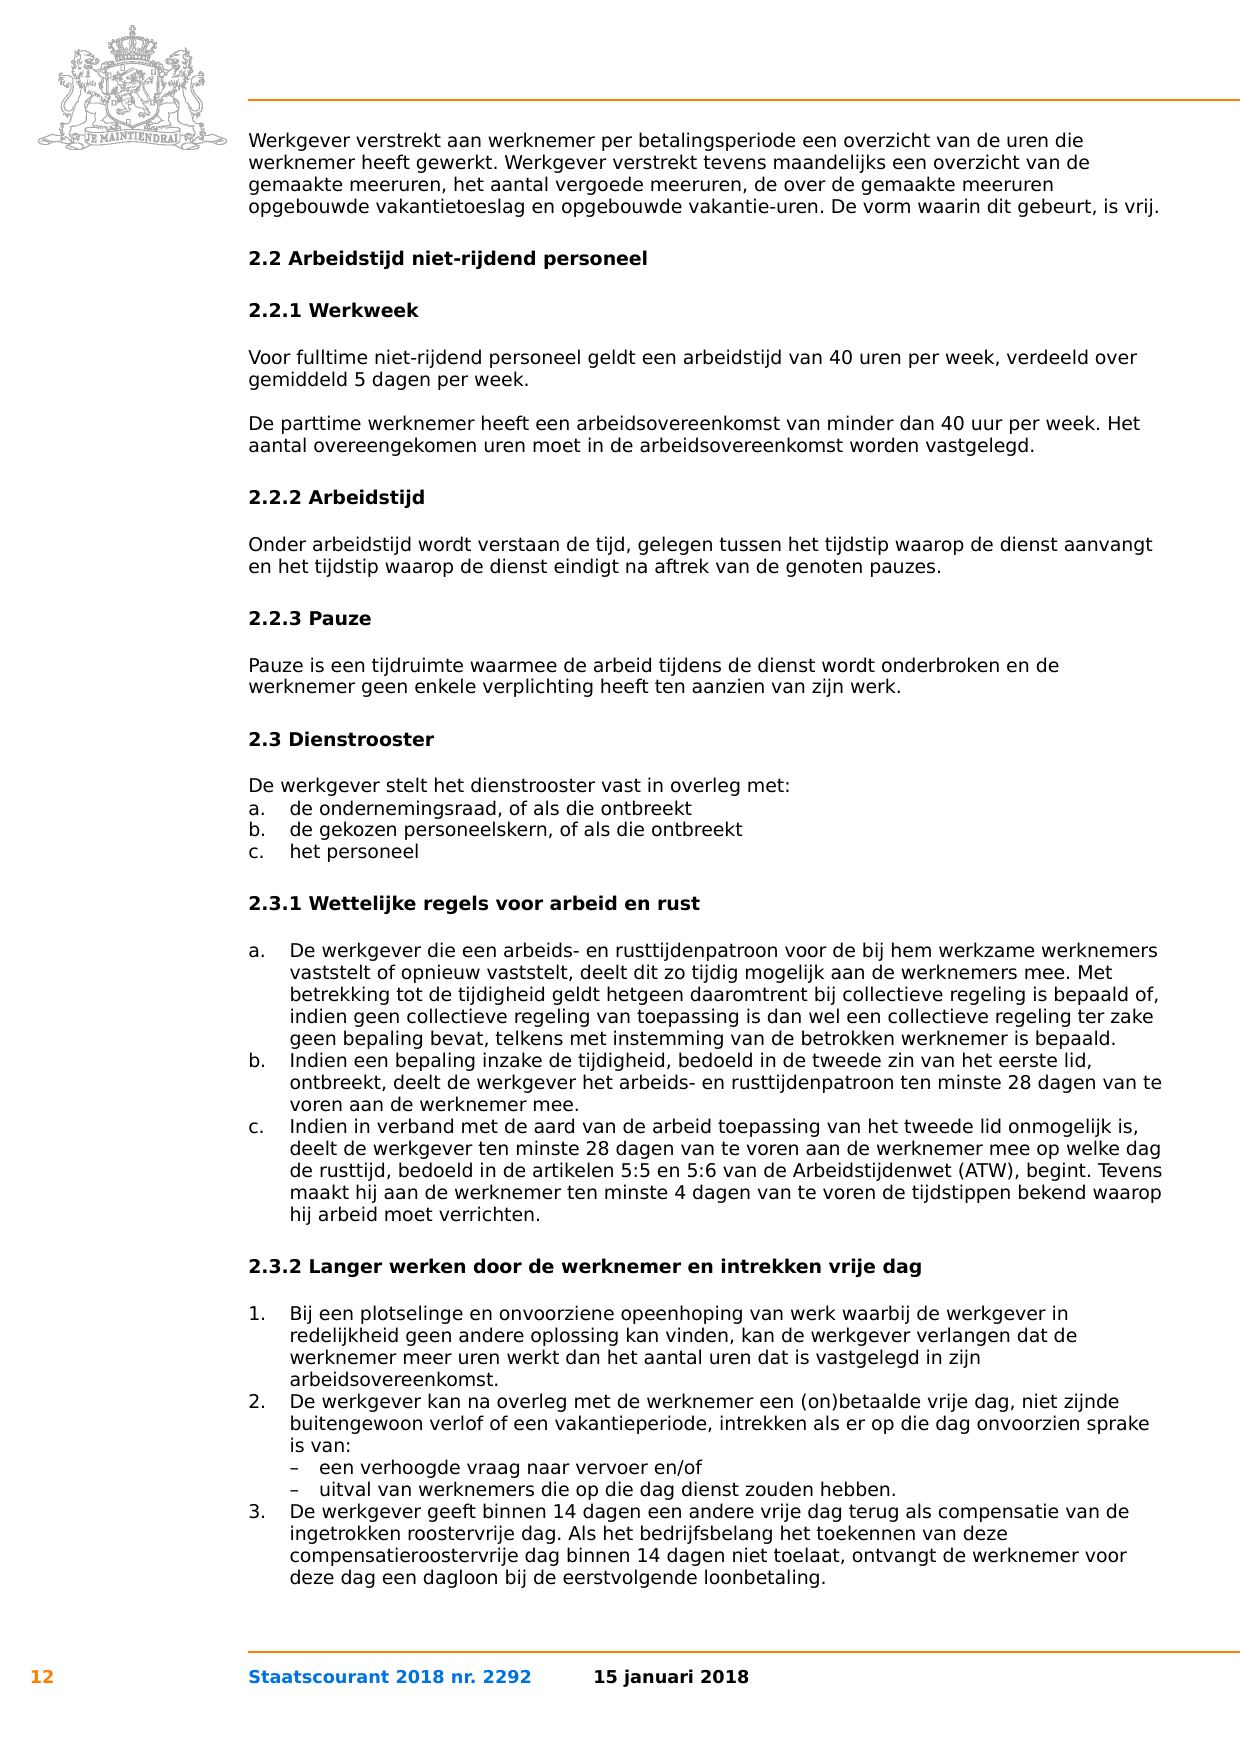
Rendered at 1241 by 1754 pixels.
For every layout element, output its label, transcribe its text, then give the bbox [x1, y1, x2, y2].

subtitle 2.3.2 Langer werken door de werknemer en intrekken vrije dag [248, 1256, 1163, 1278]
text c. Indien in verband met de aard van de arbeid toepassing van het tweede lid onmogelijk is, deelt de werkgever ten minste 28 dagen van te voren aan de werknemer mee op welke dag de rusttijd, bedoeld in de artikelen 5:5 en 5:6 van de Arbeidstijdenwet (ATW), begint. Tevens maakt hij aan de werknemer ten minste 4 dagen van te voren de tijdstippen bekend waarop hij arbeid moet verrichten. [248, 1116, 1163, 1226]
text 1. Bij een plotselinge en onvoorziene opeenhoping van werk waarbij de werkgever in redelijkheid geen andere oplossing kan vinden, kan de werkgever verlangen dat de werknemer meer uren werkt dan het aantal uren dat is vastgelegd in zijn arbeidsovereenkomst. [248, 1303, 1163, 1391]
text b. de gekozen personeelskern, of als die ontbreekt [248, 819, 1163, 841]
text De werkgever stelt het dienstrooster vast in overleg met: [248, 775, 1163, 797]
text De parttime werknemer heeft een arbeidsovereenkomst van minder dan 40 uur per week. Het aantal overeengekomen uren moet in de arbeidsovereenkomst worden vastgelegd. [248, 413, 1163, 457]
text – uitval van werknemers die op die dag dienst zouden hebben. [289, 1479, 1163, 1501]
text b. Indien een bepaling inzake de tijdigheid, bedoeld in de tweede zin van het eerste lid, ontbreekt, deelt de werkgever het arbeids- en rusttijdenpatroon ten minste 28 dagen van te voren aan de werknemer mee. [248, 1050, 1163, 1116]
text a. De werkgever die een arbeids- en rusttijdenpatroon voor de bij hem werkzame werknemers vaststelt of opnieuw vaststelt, deelt dit zo tijdig mogelijk aan de werknemers mee. Met betrekking tot de tijdigheid geldt hetgeen daaromtrent bij collectieve regeling is bepaald of, indien geen collectieve regeling van toepassing is dan wel een collectieve regeling ter zake geen bepaling bevat, telkens met instemming van de betrokken werknemer is bepaald. [248, 940, 1163, 1050]
subtitle 2.2.3 Pauze [248, 607, 1163, 629]
text Voor fulltime niet-rijdend personeel geldt een arbeidstijd van 40 uren per week, verdeeld over gemiddeld 5 dagen per week. [248, 347, 1163, 391]
text 2. De werkgever kan na overleg met de werknemer een (on)betaalde vrije dag, niet zijnde buitengewoon verlof of een vakantieperiode, intrekken als er op die dag onvoorzien sprake is van: [248, 1391, 1163, 1457]
text Werkgever verstrekt aan werknemer per betalingsperiode een overzicht van de uren die werknemer heeft gewerkt. Werkgever verstrekt tevens maandelijks een overzicht van de gemaakte meeruren, het aantal vergoede meeruren, de over de gemaakte meeruren opgebouwde vakantietoeslag en opgebouwde vakantie-uren. De vorm waarin dit gebeurt, is vrij. [248, 130, 1163, 218]
text – een verhoogde vraag naar vervoer en/of [289, 1457, 1163, 1479]
picture [38, 25, 227, 150]
text Onder arbeidstijd wordt verstaan de tijd, gelegen tussen het tijdstip waarop de dienst aanvangt en het tijdstip waarop de dienst eindigt na aftrek van de genoten pauzes. [248, 533, 1163, 577]
subtitle 2.2 Arbeidstijd niet-rijdend personeel [248, 248, 1163, 270]
subtitle 2.2.1 Werkweek [248, 300, 1163, 322]
subtitle 2.2.2 Arbeidstijd [248, 487, 1163, 508]
subtitle 2.3 Dienstrooster [248, 728, 1163, 750]
text 3. De werkgever geeft binnen 14 dagen een andere vrije dag terug als compensatie van de ingetrokken roostervrije dag. Als het bedrijfsbelang het toekennen van deze compensatieroostervrije dag binnen 14 dagen niet toelaat, ontvangt de werknemer voor deze dag een dagloon bij de eerstvolgende loonbetaling. [248, 1501, 1163, 1589]
subtitle 2.3.1 Wettelijke regels voor arbeid en rust [248, 893, 1163, 915]
text Pauze is een tijdruimte waarmee de arbeid tijdens de dienst wordt onderbroken en de werknemer geen enkele verplichting heeft ten aanzien van zijn werk. [248, 654, 1163, 698]
text a. de ondernemingsraad, of als die ontbreekt [248, 797, 1163, 819]
text c. het personeel [248, 841, 1163, 863]
